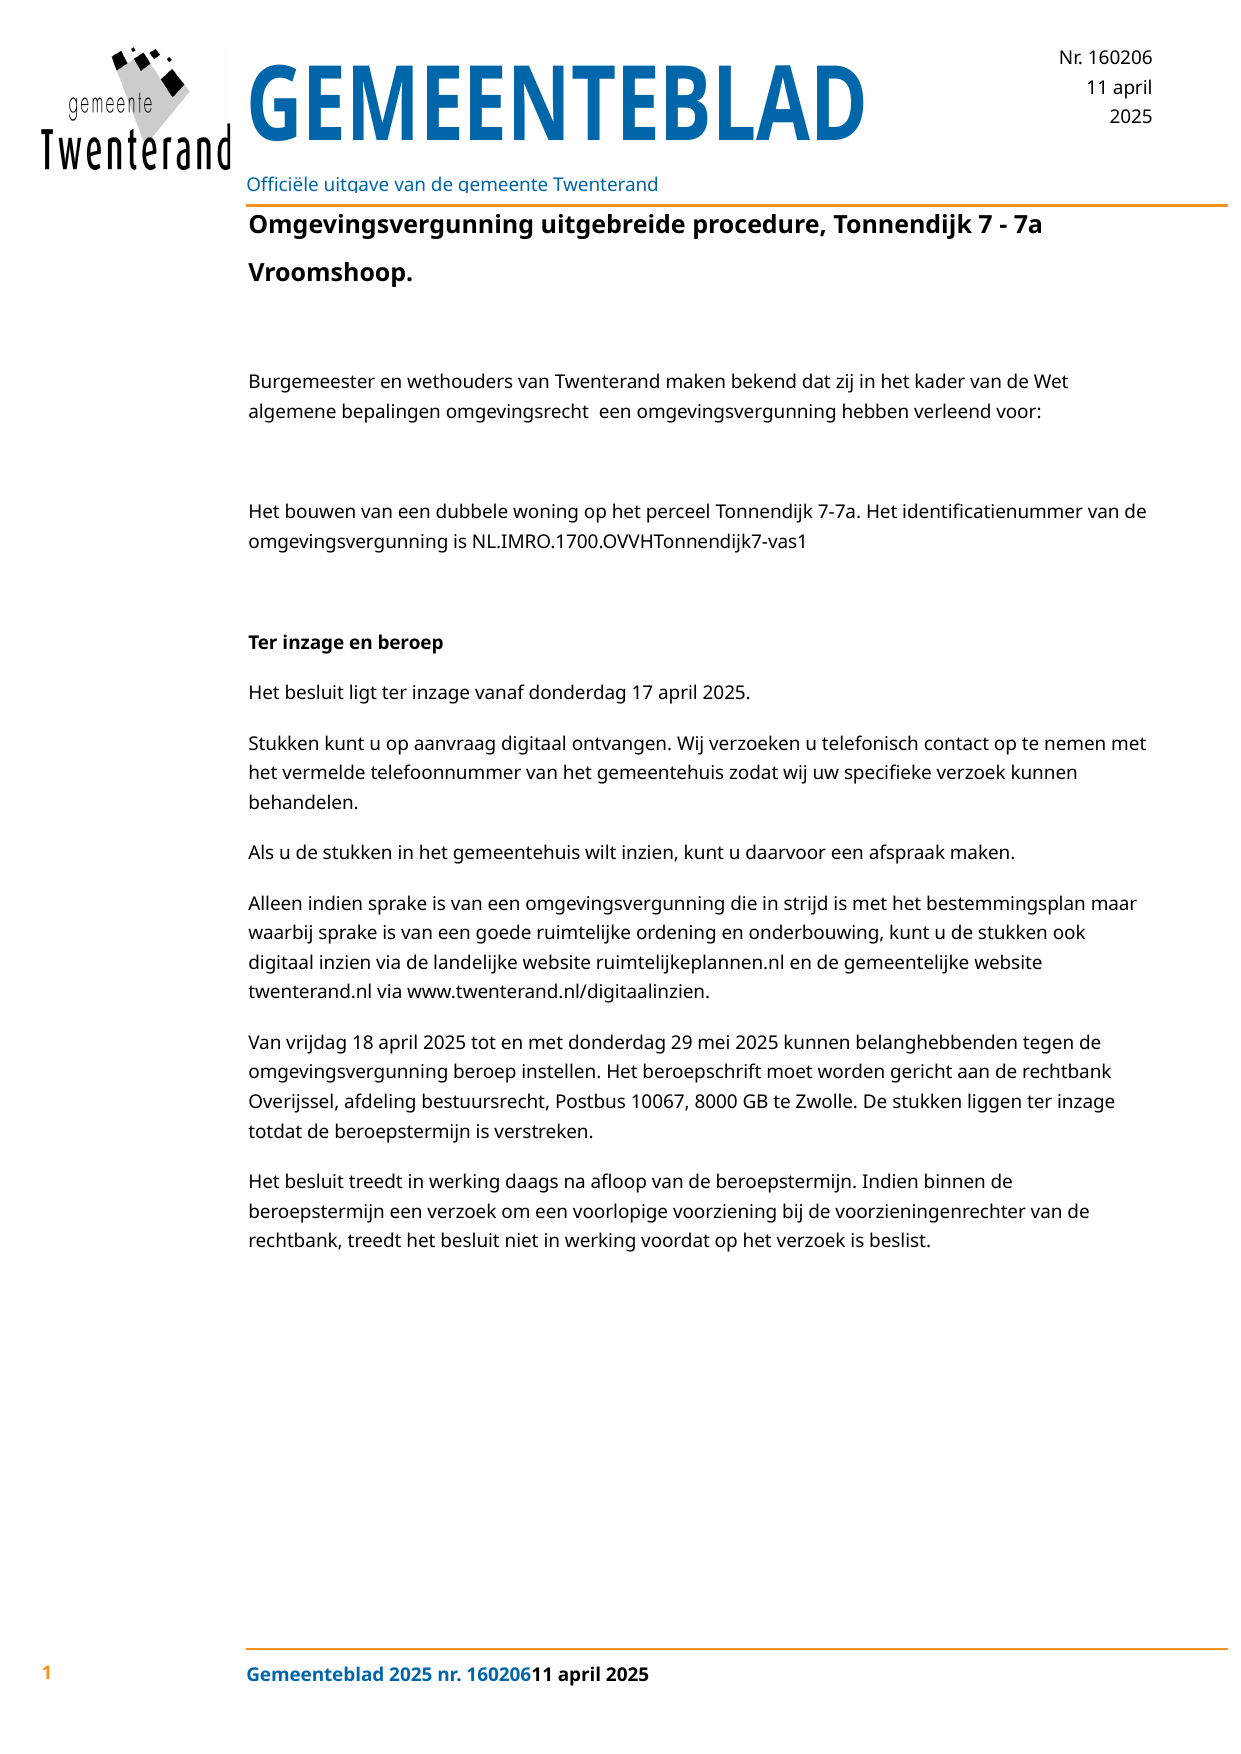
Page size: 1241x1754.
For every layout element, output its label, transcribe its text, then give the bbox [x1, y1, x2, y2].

text Alleen indien sprake is van een omgevingsvergunning die in strijd is met het bestemmingsplan maar waarbij sprake is van een goede ruimtelijke ordening en onderbouwing, kunt u de stukken ook digitaal inzien via de landelijke website ruimtelijkeplannen.nl en de gemeentelijke website twenterand.nl via www.twenterand.nl/digitaalinzien. [248, 890, 1152, 1004]
text Het besluit ligt ter inzage vanaf donderdag 17 april 2025. [248, 679, 1152, 705]
text Ter inzage en beroep [248, 629, 1152, 655]
picture [41, 47, 231, 172]
text Omgevingsvergunning uitgebreide procedure, Tonnendijk 7 - 7a Vroomshoop. [248, 207, 1152, 288]
text Het bouwen van een dubbele woning op het perceel Tonnendijk 7-7a. Het identificatienummer van de omgevingsvergunning is NL.IMRO.1700.OVVHTonnendijk7-vas1 [248, 499, 1152, 554]
text Het besluit treedt in werking daags na afloop van de beroepstermijn. Indien binnen de beroepstermijn een verzoek om een voorlopige voorziening bij de voorzieningenrechter van de rechtbank, treedt het besluit niet in werking voordat op het verzoek is beslist. [248, 1168, 1152, 1253]
text Burgemeester en wethouders van Twenterand maken bekend dat zij in het kader van de Wet algemene bepalingen omgevingsrecht een omgevingsvergunning hebben verleend voor: [248, 368, 1152, 424]
text Als u de stukken in het gemeentehuis wilt inzien, kunt u daarvoor een afspraak maken. [248, 839, 1152, 865]
text Stukken kunt u op aanvraag digitaal ontvangen. Wij verzoeken u telefonisch contact op te nemen met het vermelde telefoonnummer van het gemeentehuis zodat wij uw specifieke verzoek kunnen behandelen. [248, 730, 1152, 815]
text Van vrijdag 18 april 2025 tot en met donderdag 29 mei 2025 kunnen belanghebbenden tegen de omgevingsvergunning beroep instellen. Het beroepschrift moet worden gericht aan de rechtbank Overijssel, afdeling bestuursrecht, Postbus 10067, 8000 GB te Zwolle. De stukken liggen ter inzage totdat de beroepstermijn is verstreken. [248, 1029, 1152, 1144]
